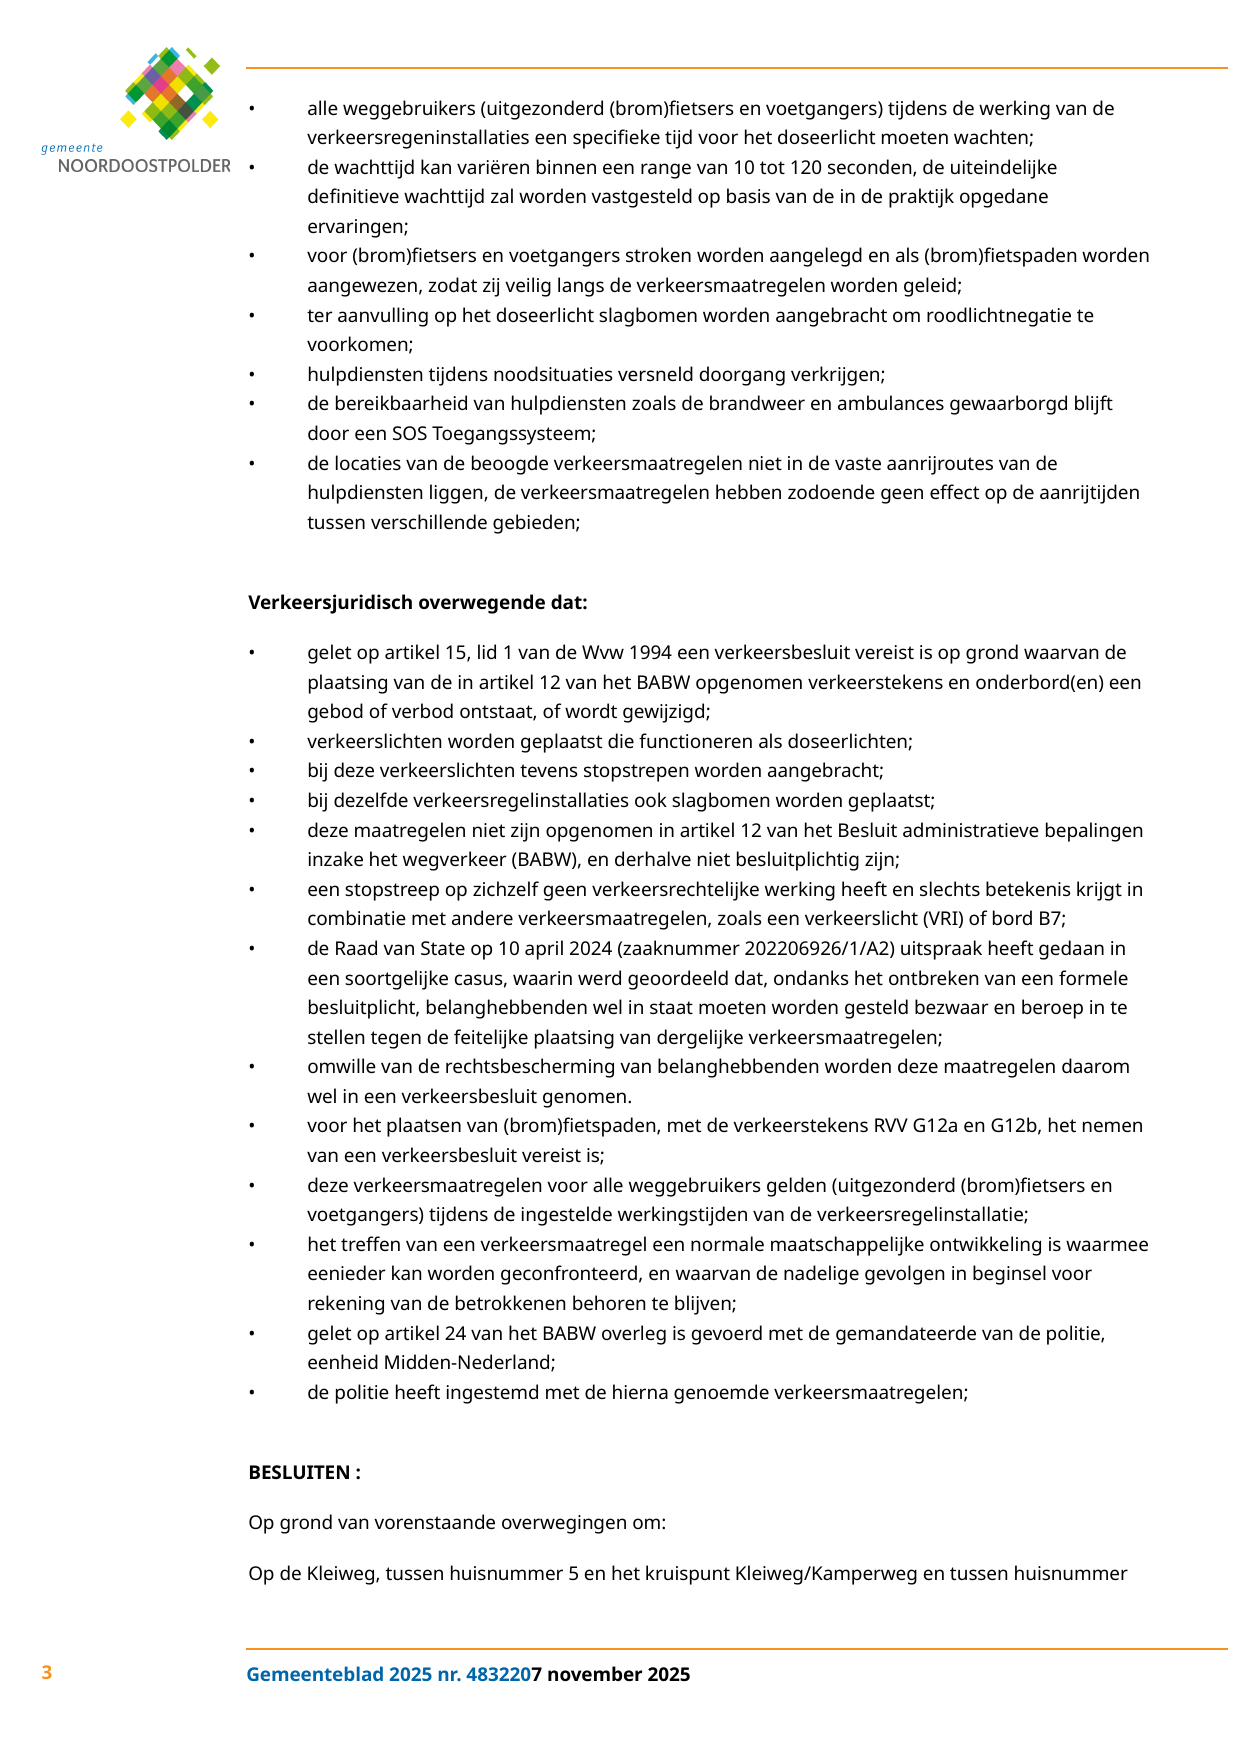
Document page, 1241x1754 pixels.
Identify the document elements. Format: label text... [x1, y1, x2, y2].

text Op de Kleiweg, tussen huisnummer 5 en het kruispunt Kleiweg/Kamperweg en tussen huisnummer [248, 1560, 1152, 1586]
list deze maatregelen niet zijn opgenomen in artikel 12 van het Besluit administratieve bepalingen inzake het wegverkeer (BABW), en derhalve niet besluitplichtig zijn; [248, 817, 1152, 872]
list gelet op artikel 15, lid 1 van de Wvw 1994 een verkeersbesluit vereist is op grond waarvan de plaatsing van de in artikel 12 van het BABW opgenomen verkeerstekens en onderbord(en) een gebod of verbod ontstaat, of wordt gewijzigd; [248, 639, 1152, 724]
list voor het plaatsen van (brom)fietspaden, met de verkeerstekens RVV G12a en G12b, het nemen van een verkeersbesluit vereist is; [248, 1113, 1152, 1168]
list bij dezelfde verkeersregelinstallaties ook slagbomen worden geplaatst; [248, 787, 1152, 813]
list ter aanvulling op het doseerlicht slagbomen worden aangebracht om roodlichtnegatie te voorkomen; [248, 302, 1152, 357]
list gelet op artikel 24 van het BABW overleg is gevoerd met de gemandateerde van de politie, eenheid Midden-Nederland; [248, 1320, 1152, 1375]
list alle weggebruikers (uitgezonderd (brom)fietsers en voetgangers) tijdens de werking van de verkeersregeninstallaties een specifieke tijd voor het doseerlicht moeten wachten; [248, 95, 1152, 150]
list de Raad van State op 10 april 2024 (zaaknummer 202206926/1/A2) uitspraak heeft gedaan in een soortgelijke casus, waarin werd geoordeeld dat, ondanks het ontbreken van een formele besluitplicht, belanghebbenden wel in staat moeten worden gesteld bezwaar en beroep in te stellen tegen de feitelijke plaatsing van dergelijke verkeersmaatregelen; [248, 935, 1152, 1050]
list bij deze verkeerslichten tevens stopstrepen worden aangebracht; [248, 758, 1152, 783]
list de locaties van de beoogde verkeersmaatregelen niet in de vaste aanrijroutes van de hulpdiensten liggen, de verkeersmaatregelen hebben zodoende geen effect op de aanrijtijden tussen verschillende gebieden; [248, 450, 1152, 535]
list een stopstreep op zichzelf geen verkeersrechtelijke werking heeft en slechts betekenis krijgt in combinatie met andere verkeersmaatregelen, zoals een verkeerslicht (VRI) of bord B7; [248, 876, 1152, 931]
picture [41, 47, 231, 172]
list de wachttijd kan variëren binnen een range van 10 tot 120 seconden, de uiteindelijke definitieve wachttijd zal worden vastgesteld op basis van de in de praktijk opgedane ervaringen; [248, 154, 1152, 239]
text Op grond van vorenstaande overwegingen om: [248, 1509, 1152, 1535]
list omwille van de rechtsbescherming van belanghebbenden worden deze maatregelen daarom wel in een verkeersbesluit genomen. [248, 1053, 1152, 1109]
list hulpdiensten tijdens noodsituaties versneld doorgang verkrijgen; [248, 361, 1152, 387]
list deze verkeersmaatregelen voor alle weggebruikers gelden (uitgezonderd (brom)fietsers en voetgangers) tijdens de ingestelde werkingstijden van de verkeersregelinstallatie; [248, 1172, 1152, 1227]
text Verkeersjuridisch overwegende dat: [248, 589, 1152, 615]
list het treffen van een verkeersmaatregel een normale maatschappelijke ontwikkeling is waarmee eenieder kan worden geconfronteerd, en waarvan de nadelige gevolgen in beginsel voor rekening van de betrokkenen behoren te blijven; [248, 1231, 1152, 1316]
list voor (brom)fietsers en voetgangers stroken worden aangelegd en als (brom)fietspaden worden aangewezen, zodat zij veilig langs de verkeersmaatregelen worden geleid; [248, 243, 1152, 298]
list de politie heeft ingestemd met de hierna genoemde verkeersmaatregelen; [248, 1379, 1152, 1405]
list de bereikbaarheid van hulpdiensten zoals de brandweer en ambulances gewaarborgd blijft door een SOS Toegangssysteem; [248, 391, 1152, 446]
list verkeerslichten worden geplaatst die functioneren als doseerlichten; [248, 728, 1152, 754]
text BESLUITEN : [248, 1459, 1152, 1485]
